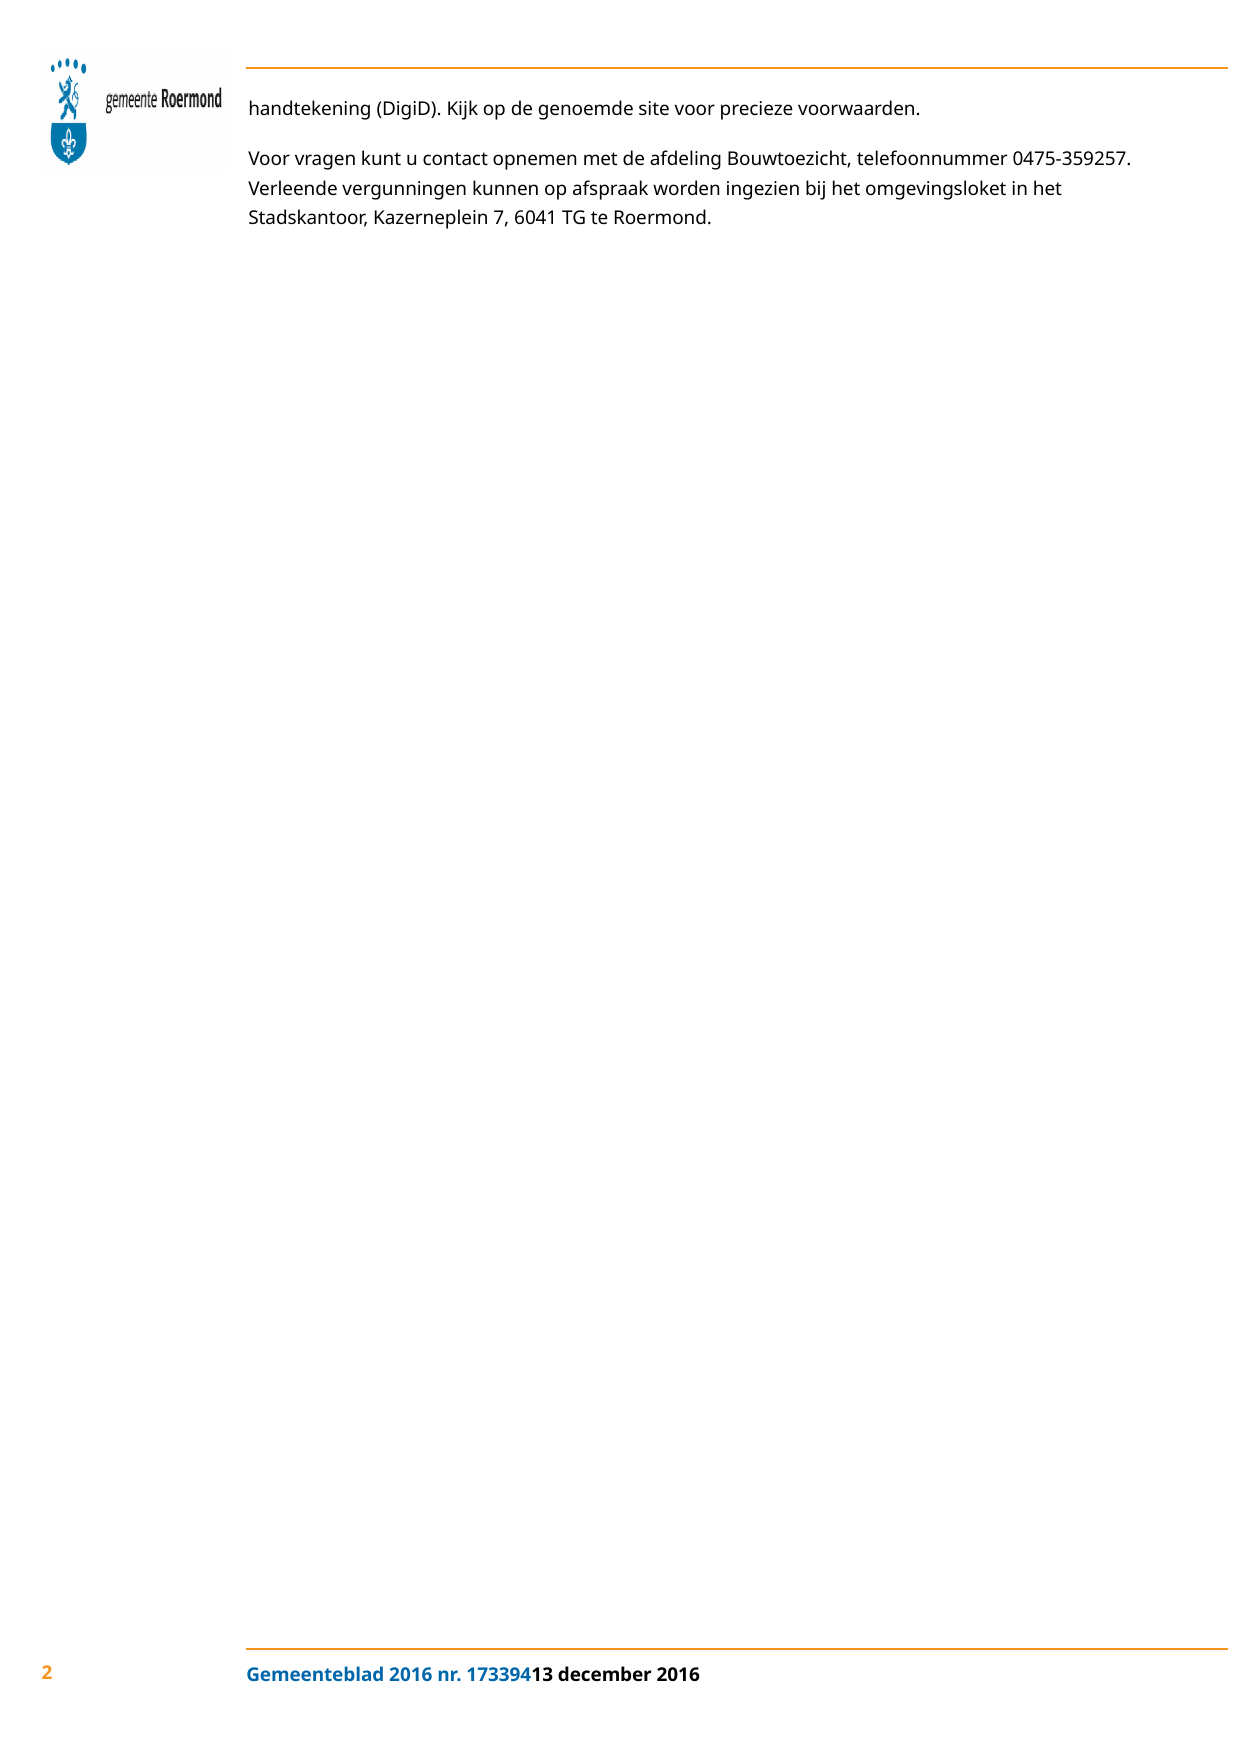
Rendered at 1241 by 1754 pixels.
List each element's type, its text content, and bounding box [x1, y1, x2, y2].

picture [41, 47, 231, 172]
text Voor vragen kunt u contact opnemen met de afdeling Bouwtoezicht, telefoonnummer 0475-359257. Verleende vergunningen kunnen op afspraak worden ingezien bij het omgevingsloket in het Stadskantoor, Kazerneplein 7, 6041 TG te Roermond. [248, 145, 1152, 230]
text handtekening (DigiD). Kijk op de genoemde site voor precieze voorwaarden. [248, 95, 1152, 121]
